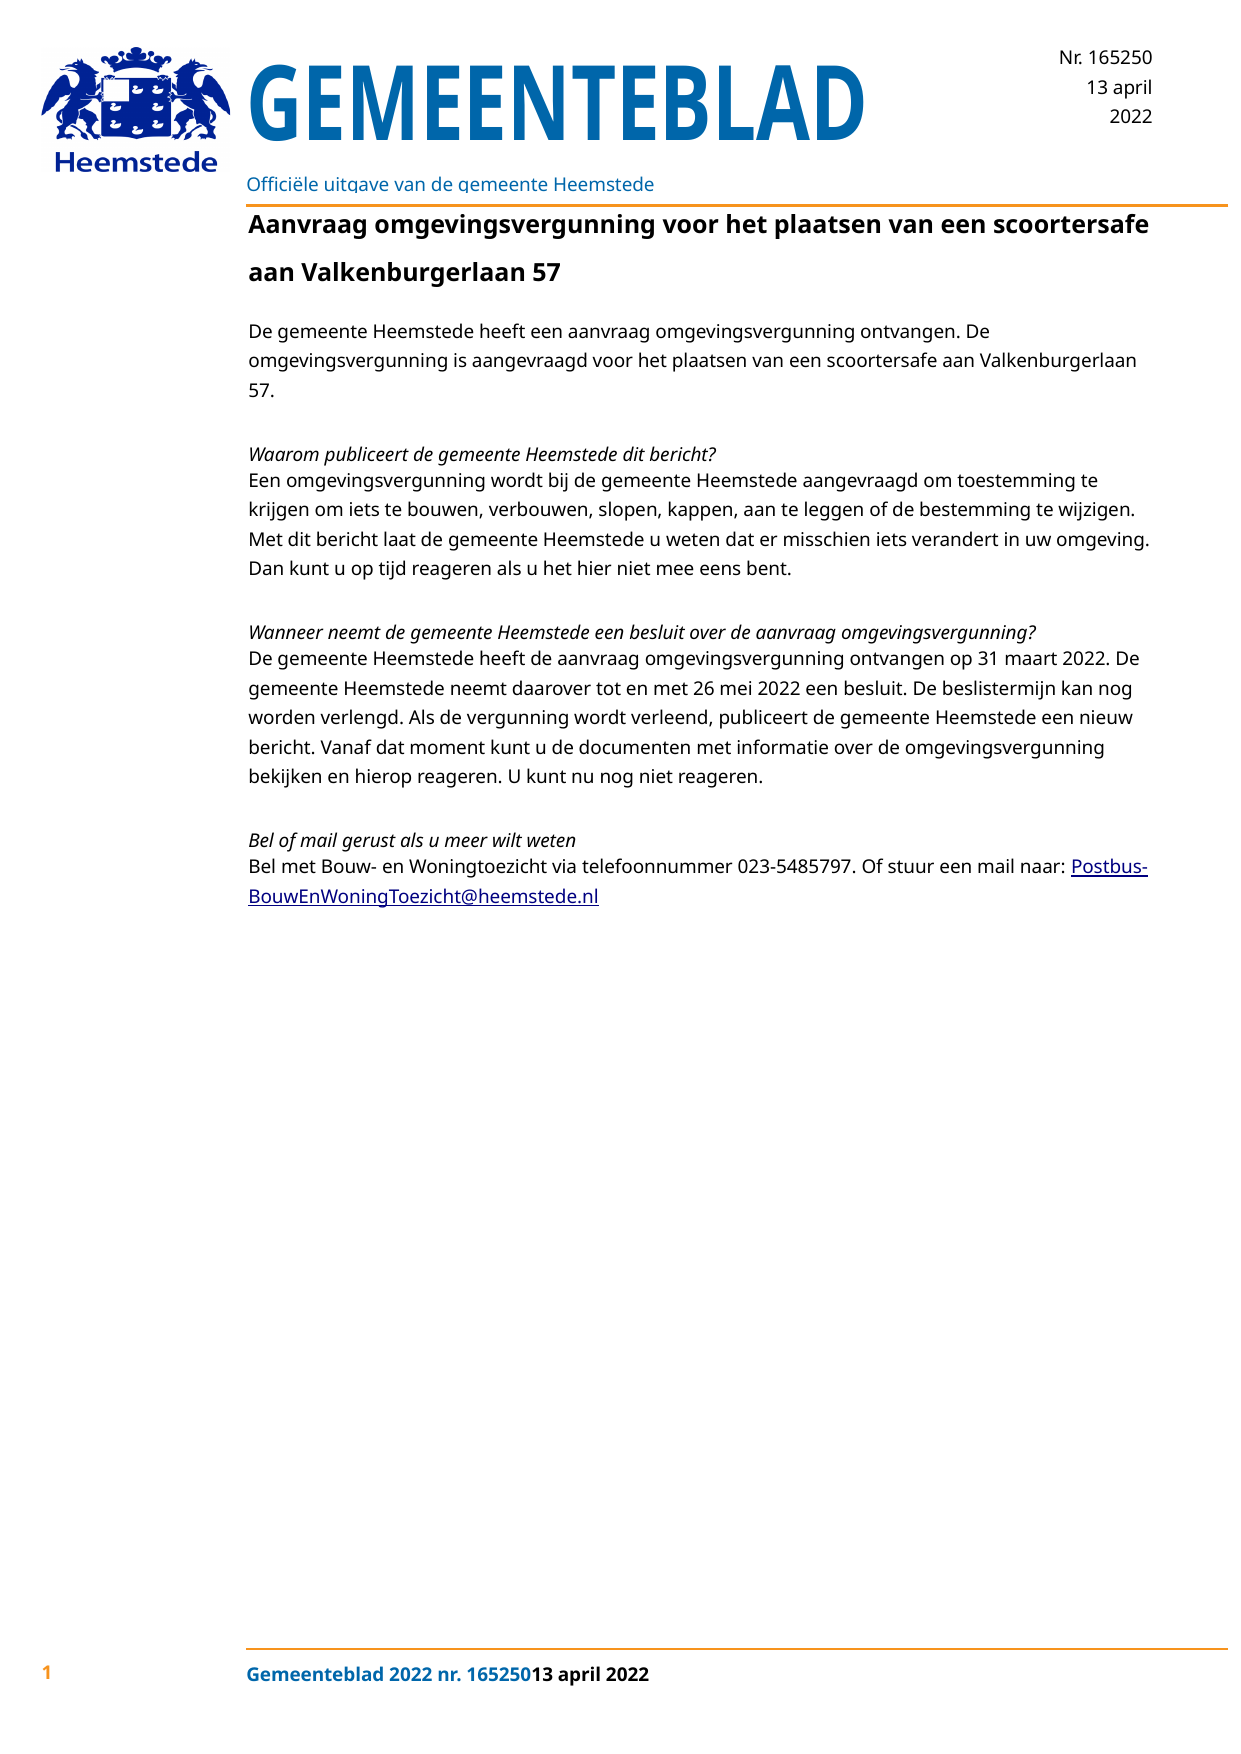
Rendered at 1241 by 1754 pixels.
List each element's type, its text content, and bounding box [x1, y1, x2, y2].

picture [41, 47, 231, 172]
text Aanvraag omgevingsvergunning voor het plaatsen van een scoortersafe aan Valkenburgerlaan 57 [248, 207, 1152, 288]
text Een omgevingsvergunning wordt bij de gemeente Heemstede aangevraagd om toestemming te krijgen om iets te bouwen, verbouwen, slopen, kappen, aan te leggen of de bestemming te wijzigen. Met dit bericht laat de gemeente Heemstede u weten dat er misschien iets verandert in uw omgeving. Dan kunt u op tijd reageren als u het hier niet mee eens bent. [248, 467, 1152, 581]
text De gemeente Heemstede heeft de aanvraag omgevingsvergunning ontvangen op 31 maart 2022. De gemeente Heemstede neemt daarover tot en met 26 mei 2022 een besluit. De beslistermijn kan nog worden verlengd. Als de vergunning wordt verleend, publiceert de gemeente Heemstede een nieuw bericht. Vanaf dat moment kunt u de documenten met informatie over de omgevingsvergunning bekijken en hierop reageren. U kunt nu nog niet reageren. [248, 645, 1152, 789]
text Bel of mail gerust als u meer wilt weten [248, 827, 1152, 853]
text Waarom publiceert de gemeente Heemstede dit bericht? [248, 441, 1152, 467]
text Wanneer neemt de gemeente Heemstede een besluit over de aanvraag omgevingsvergunning? [248, 619, 1152, 645]
text Bel met Bouw- en Woningtoezicht via telefoonnummer 023-5485797. Of stuur een mail naar: Postbus-BouwEnWoningToezicht@heemstede.nl [248, 853, 1152, 908]
text De gemeente Heemstede heeft een aanvraag omgevingsvergunning ontvangen. De omgevingsvergunning is aangevraagd voor het plaatsen van een scoortersafe aan Valkenburgerlaan 57. [248, 318, 1152, 403]
